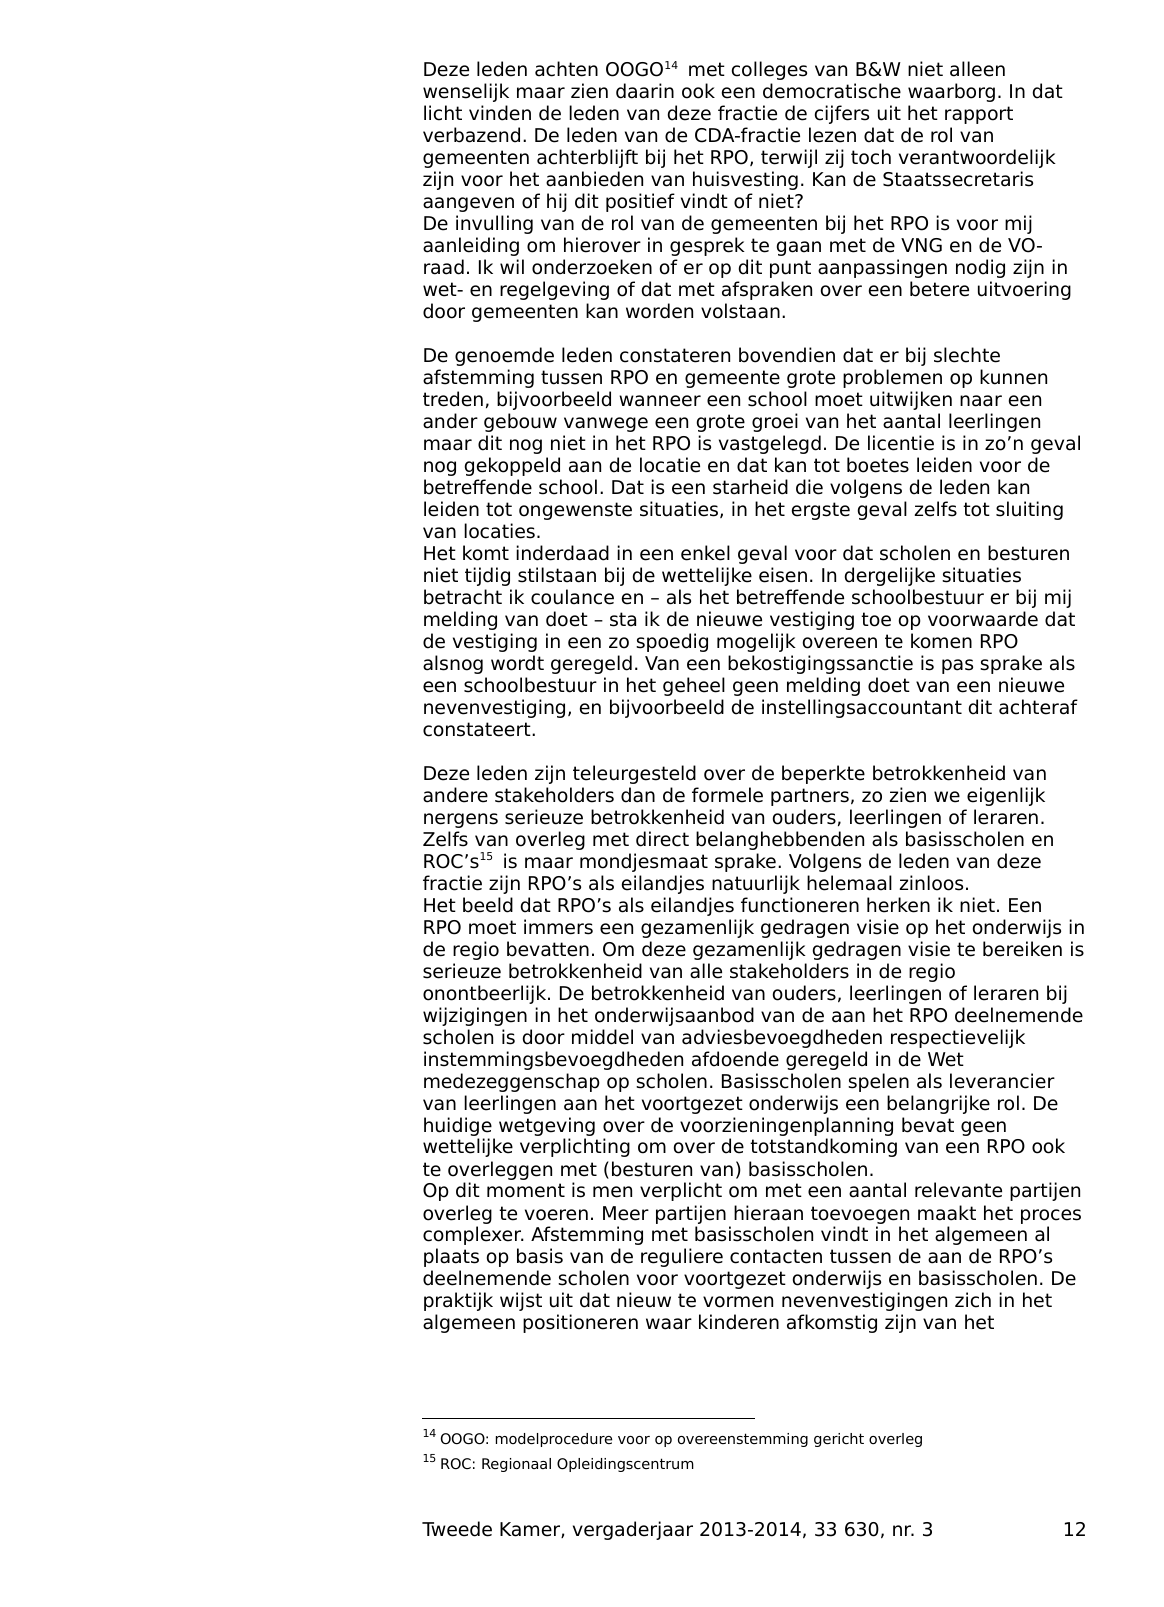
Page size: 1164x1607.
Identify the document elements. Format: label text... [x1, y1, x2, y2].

text OOGO: modelprocedure voor op overeenstemming gericht overleg [422, 1427, 1087, 1449]
text De invulling van de rol van de gemeenten bij het RPO is voor mij aanleiding om hierover in gesprek te gaan met de VNG en de VO-raad. Ik wil onderzoeken of er op dit punt aanpassingen nodig zijn in wet- en regelgeving of dat met afspraken over een betere uitvoering door gemeenten kan worden volstaan. [422, 213, 1087, 323]
text Deze leden achten OOGO met colleges van B&W niet alleen wenselijk maar zien daarin ook een democratische waarborg. In dat licht vinden de leden van deze fractie de cijfers uit het rapport verbazend. De leden van de CDA-fractie lezen dat de rol van gemeenten achterblijft bij het RPO, terwijl zij toch verantwoordelijk zijn voor het aanbieden van huisvesting. Kan de Staatssecretaris aangeven of hij dit positief vindt of niet? [422, 59, 1087, 213]
text Het beeld dat RPO’s als eilandjes functioneren herken ik niet. Een RPO moet immers een gezamenlijk gedragen visie op het onderwijs in de regio bevatten. Om deze gezamenlijk gedragen visie te bereiken is serieuze betrokkenheid van alle stakeholders in de regio onontbeerlijk. De betrokkenheid van ouders, leerlingen of leraren bij wijzigingen in het onderwijsaanbod van de aan het RPO deelnemende scholen is door middel van adviesbevoegdheden respectievelijk instemmingsbevoegdheden afdoende geregeld in de Wet medezeggenschap op scholen. Basisscholen spelen als leverancier van leerlingen aan het voortgezet onderwijs een belangrijke rol. De huidige wetgeving over de voorzieningenplanning bevat geen wettelijke verplichting om over de totstandkoming van een RPO ook te overleggen met (besturen van) basisscholen. [422, 895, 1087, 1180]
text Deze leden zijn teleurgesteld over de beperkte betrokkenheid van andere stakeholders dan de formele partners, zo zien we eigenlijk nergens serieuze betrokkenheid van ouders, leerlingen of leraren. Zelfs van overleg met direct belanghebbenden als basisscholen en ROC’s is maar mondjesmaat sprake. Volgens de leden van deze fractie zijn RPO’s als eilandjes natuurlijk helemaal zinloos. [422, 763, 1087, 895]
text Op dit moment is men verplicht om met een aantal relevante partijen overleg te voeren. Meer partijen hieraan toevoegen maakt het proces complexer. Afstemming met basisscholen vindt in het algemeen al plaats op basis van de reguliere contacten tussen de aan de RPO’s deelnemende scholen voor voortgezet onderwijs en basisscholen. De praktijk wijst uit dat nieuw te vormen nevenvestigingen zich in het algemeen positioneren waar kinderen afkomstig zijn van het [422, 1180, 1087, 1334]
text De genoemde leden constateren bovendien dat er bij slechte afstemming tussen RPO en gemeente grote problemen op kunnen treden, bijvoorbeeld wanneer een school moet uitwijken naar een ander gebouw vanwege een grote groei van het aantal leerlingen maar dit nog niet in het RPO is vastgelegd. De licentie is in zo’n geval nog gekoppeld aan de locatie en dat kan tot boetes leiden voor de betreffende school. Dat is een starheid die volgens de leden kan leiden tot ongewenste situaties, in het ergste geval zelfs tot sluiting van locaties. [422, 345, 1087, 543]
text Het komt inderdaad in een enkel geval voor dat scholen en besturen niet tijdig stilstaan bij de wettelijke eisen. In dergelijke situaties betracht ik coulance en – als het betreffende schoolbestuur er bij mij melding van doet – sta ik de nieuwe vestiging toe op voorwaarde dat de vestiging in een zo spoedig mogelijk overeen te komen RPO alsnog wordt geregeld. Van een bekostigingssanctie is pas sprake als een schoolbestuur in het geheel geen melding doet van een nieuwe nevenvestiging, en bijvoorbeeld de instellingsaccountant dit achteraf constateert. [422, 543, 1087, 741]
text ROC: Regionaal Opleidingscentrum [422, 1452, 1087, 1474]
